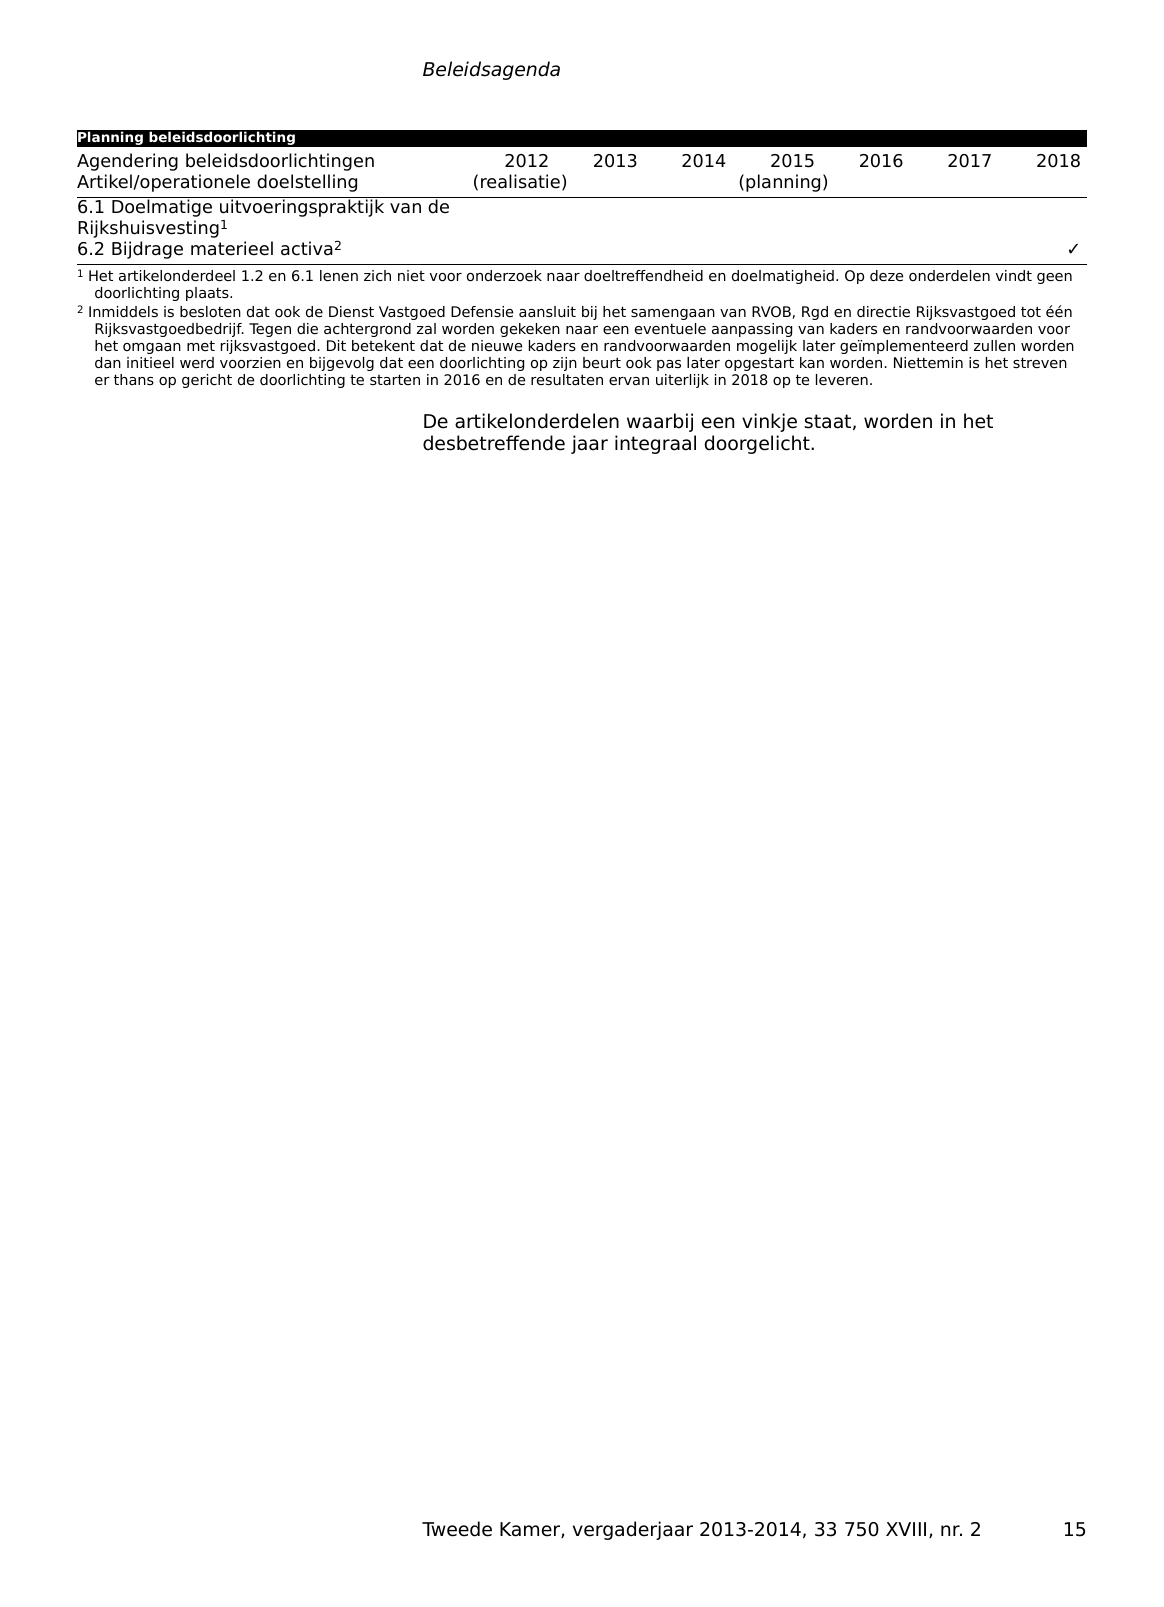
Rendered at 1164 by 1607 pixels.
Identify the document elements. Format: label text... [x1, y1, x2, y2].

table_cell (planning) [732, 172, 1087, 197]
table_cell 6.2 Bijdrage materieel activa2 [77, 239, 466, 264]
table_cell [909, 239, 998, 264]
table_cell [732, 198, 821, 238]
table_cell [909, 198, 998, 238]
table_cell 1 Het artikelonderdeel 1.2 en 6.1 lenen zich niet voor onderzoek naar doeltreffendheid en doelmatigheid. Op deze onderdelen vindt geen doorlichting plaats. 2 Inmiddels is besloten dat ook de Dienst Vastgoed Defensie aansluit bij het samengaan van RVOB, Rgd en directie Rijksvastgoed tot één Rijksvastgoedbedrijf. Tegen die achtergrond zal worden gekeken naar een eventuele aanpassing van kaders en randvoorwaarden voor het omgaan met rijksvastgoed. Dit betekent dat de nieuwe kaders en randvoorwaarden mogelijk later geïmplementeerd zullen worden dan initieel werd voorzien en bijgevolg dat een doorlichting op zijn beurt ook pas later opgestart kan worden. Niettemin is het streven er thans op gericht de doorlichting te starten in 2016 en de resultaten ervan uiterlijk in 2018 op te leveren. [77, 265, 1087, 389]
table_cell [466, 198, 555, 238]
table_cell [998, 198, 1087, 238]
table_cell 6.1 Doelmatige uitvoeringspraktijk van de Rijkshuisvesting1 [77, 198, 466, 238]
table_cell ✓ [998, 239, 1087, 264]
table_cell 2013 [555, 147, 644, 172]
table_cell 2012 [466, 147, 555, 172]
table_cell 2014 [644, 147, 732, 172]
table_cell [644, 239, 732, 264]
table_cell [555, 198, 644, 238]
table_cell 2015 [732, 147, 821, 172]
table_header Planning beleidsdoorlichting [77, 130, 1087, 146]
table_cell (realisatie) [466, 172, 732, 197]
table_cell 2017 [909, 147, 998, 172]
table_cell [555, 239, 644, 264]
table_cell 2016 [821, 147, 909, 172]
table_cell [644, 198, 732, 238]
table_cell Artikel/operationele doelstelling [77, 172, 466, 197]
table_cell 2018 [998, 147, 1087, 172]
text De artikelonderdelen waarbij een vinkje staat, worden in het desbetreffende jaar integraal doorgelicht. [422, 411, 1087, 455]
table_cell [466, 239, 555, 264]
table_cell [732, 239, 821, 264]
table_cell Agendering beleidsdoorlichtingen [77, 147, 466, 172]
table_cell [821, 239, 909, 264]
table_cell [821, 198, 909, 238]
